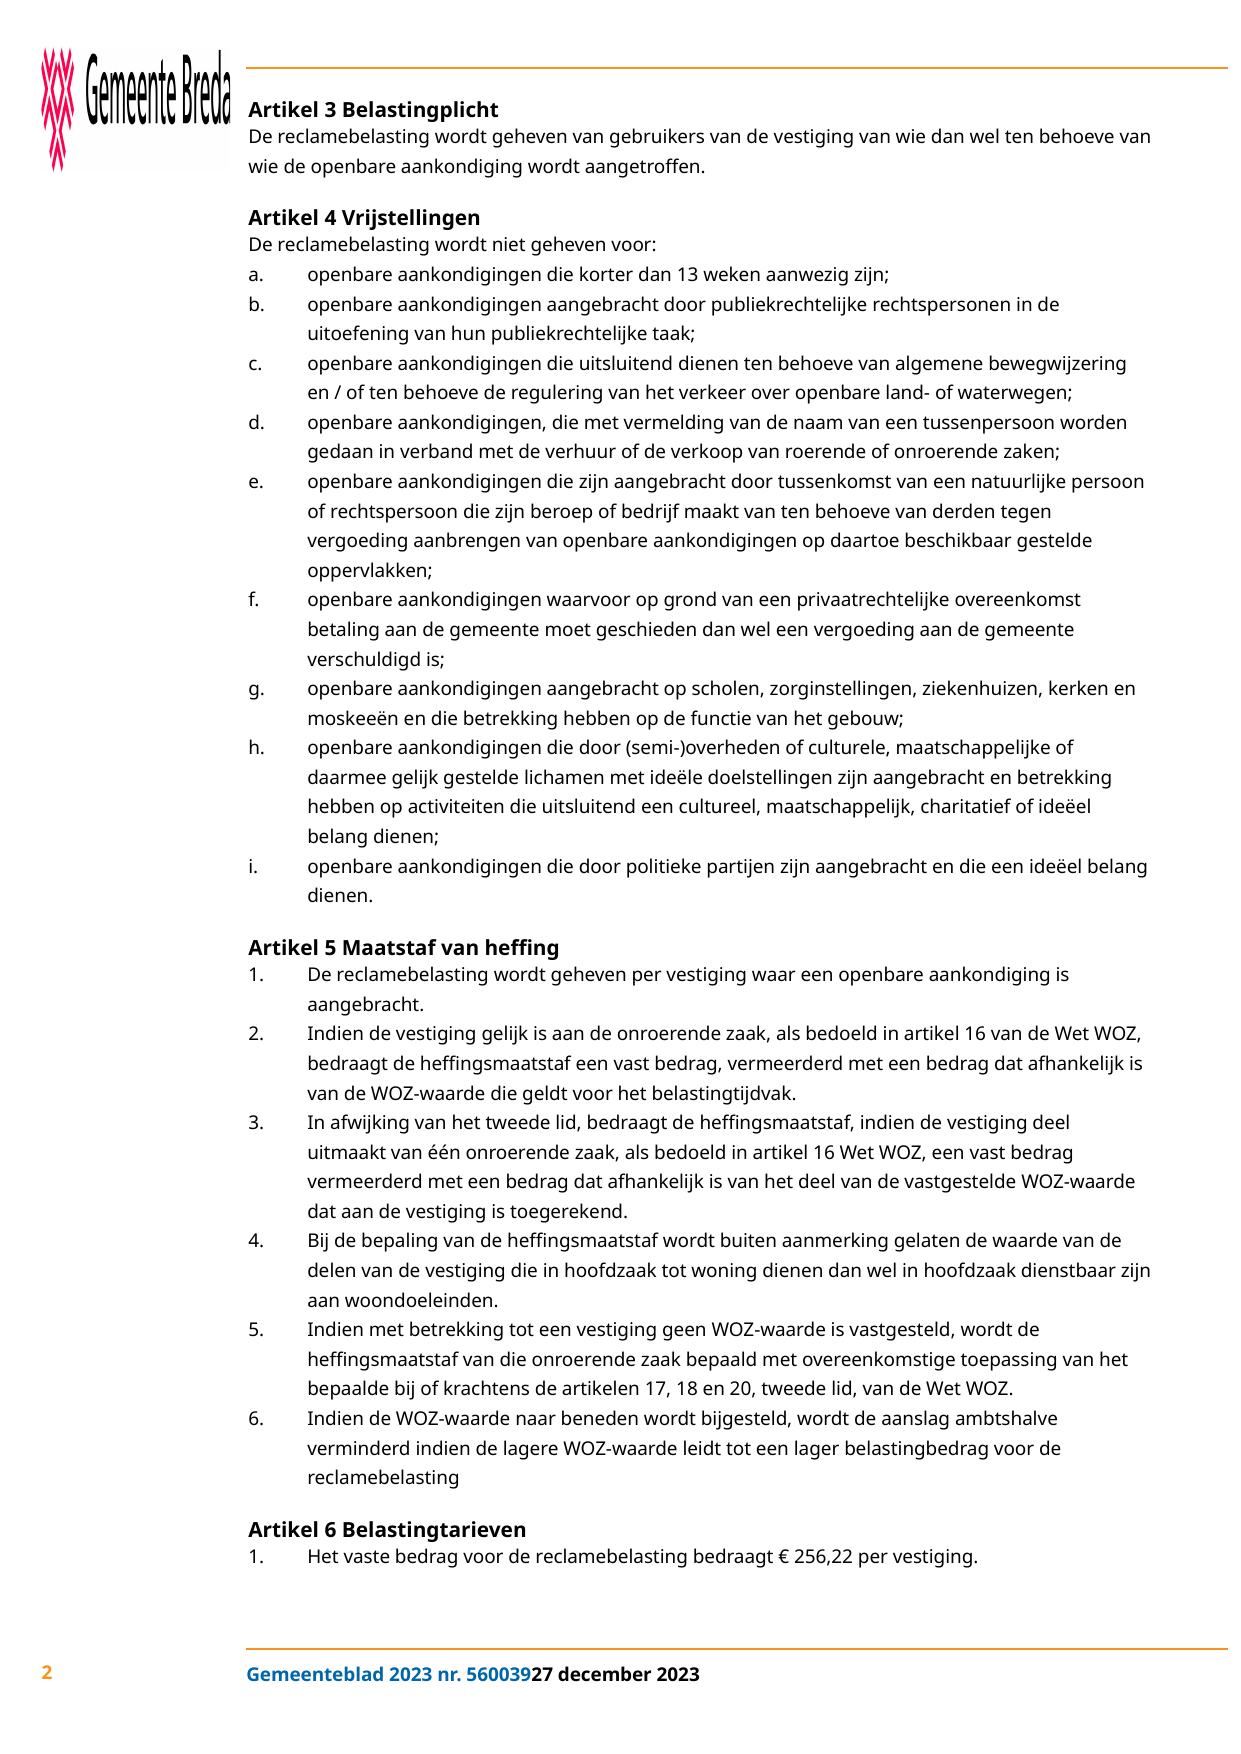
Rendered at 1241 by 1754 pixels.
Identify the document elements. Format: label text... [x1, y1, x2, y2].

list openbare aankondigingen die uitsluitend dienen ten behoeve van algemene bewegwijzering en / of ten behoeve de regulering van het verkeer over openbare land- of waterwegen; [248, 350, 1152, 405]
list Het vaste bedrag voor de reclamebelasting bedraagt € 256,22 per vestiging. [248, 1543, 1152, 1569]
list openbare aankondigingen, die met vermelding van de naam van een tussenpersoon worden gedaan in verband met de verhuur of de verkoop van roerende of onroerende zaken; [248, 409, 1152, 464]
list openbare aankondigingen die door (semi-)overheden of culturele, maatschappelijke of daarmee gelijk gestelde lichamen met ideële doelstellingen zijn aangebracht en betrekking hebben op activiteiten die uitsluitend een cultureel, maatschappelijk, charitatief of ideëel belang dienen; [248, 734, 1152, 849]
list openbare aankondigingen aangebracht op scholen, zorginstellingen, ziekenhuizen, kerken en moskeeën en die betrekking hebben op de functie van het gebouw; [248, 675, 1152, 731]
text Artikel 3 Belastingplicht [248, 95, 1152, 123]
list openbare aankondigingen waarvoor op grond van een privaatrechtelijke overeenkomst betaling aan de gemeente moet geschieden dan wel een vergoeding aan de gemeente verschuldigd is; [248, 587, 1152, 672]
text Artikel 4 Vrijstellingen [248, 203, 1152, 232]
list openbare aankondigingen aangebracht door publiekrechtelijke rechtspersonen in de uitoefening van hun publiekrechtelijke taak; [248, 291, 1152, 346]
list Indien met betrekking tot een vestiging geen WOZ-waarde is vastgesteld, wordt de heffingsmaatstaf van die onroerende zaak bepaald met overeenkomstige toepassing van het bepaalde bij of krachtens de artikelen 17, 18 en 20, tweede lid, van de Wet WOZ. [248, 1316, 1152, 1401]
text Artikel 5 Maatstaf van heffing [248, 933, 1152, 961]
text De reclamebelasting wordt geheven van gebruikers van de vestiging van wie dan wel ten behoeve van wie de openbare aankondiging wordt aangetroffen. [248, 123, 1152, 178]
list Indien de vestiging gelijk is aan de onroerende zaak, als bedoeld in artikel 16 van de Wet WOZ, bedraagt de heffingsmaatstaf een vast bedrag, vermeerderd met een bedrag dat afhankelijk is van de WOZ-waarde die geldt voor het belastingtijdvak. [248, 1021, 1152, 1105]
list Indien de WOZ-waarde naar beneden wordt bijgesteld, wordt de aanslag ambtshalve verminderd indien de lagere WOZ-waarde leidt tot een lager belastingbedrag voor de reclamebelasting [248, 1405, 1152, 1490]
list De reclamebelasting wordt geheven per vestiging waar een openbare aankondiging is aangebracht. [248, 961, 1152, 1017]
list openbare aankondigingen die korter dan 13 weken aanwezig zijn; [248, 261, 1152, 287]
list openbare aankondigingen die door politieke partijen zijn aangebracht en die een ideëel belang dienen. [248, 853, 1152, 908]
text De reclamebelasting wordt niet geheven voor: [248, 232, 1152, 257]
list Bij de bepaling van de heffingsmaatstaf wordt buiten aanmerking gelaten de waarde van de delen van de vestiging die in hoofdzaak tot woning dienen dan wel in hoofdzaak dienstbaar zijn aan woondoeleinden. [248, 1228, 1152, 1312]
list In afwijking van het tweede lid, bedraagt de heffingsmaatstaf, indien de vestiging deel uitmaakt van één onroerende zaak, als bedoeld in artikel 16 Wet WOZ, een vast bedrag vermeerderd met een bedrag dat afhankelijk is van het deel van de vastgestelde WOZ-waarde dat aan de vestiging is toegerekend. [248, 1109, 1152, 1224]
picture [41, 47, 231, 172]
list openbare aankondigingen die zijn aangebracht door tussenkomst van een natuurlijke persoon of rechtspersoon die zijn beroep of bedrijf maakt van ten behoeve van derden tegen vergoeding aanbrengen van openbare aankondigingen op daartoe beschikbaar gestelde oppervlakken; [248, 468, 1152, 583]
text Artikel 6 Belastingtarieven [248, 1515, 1152, 1543]
